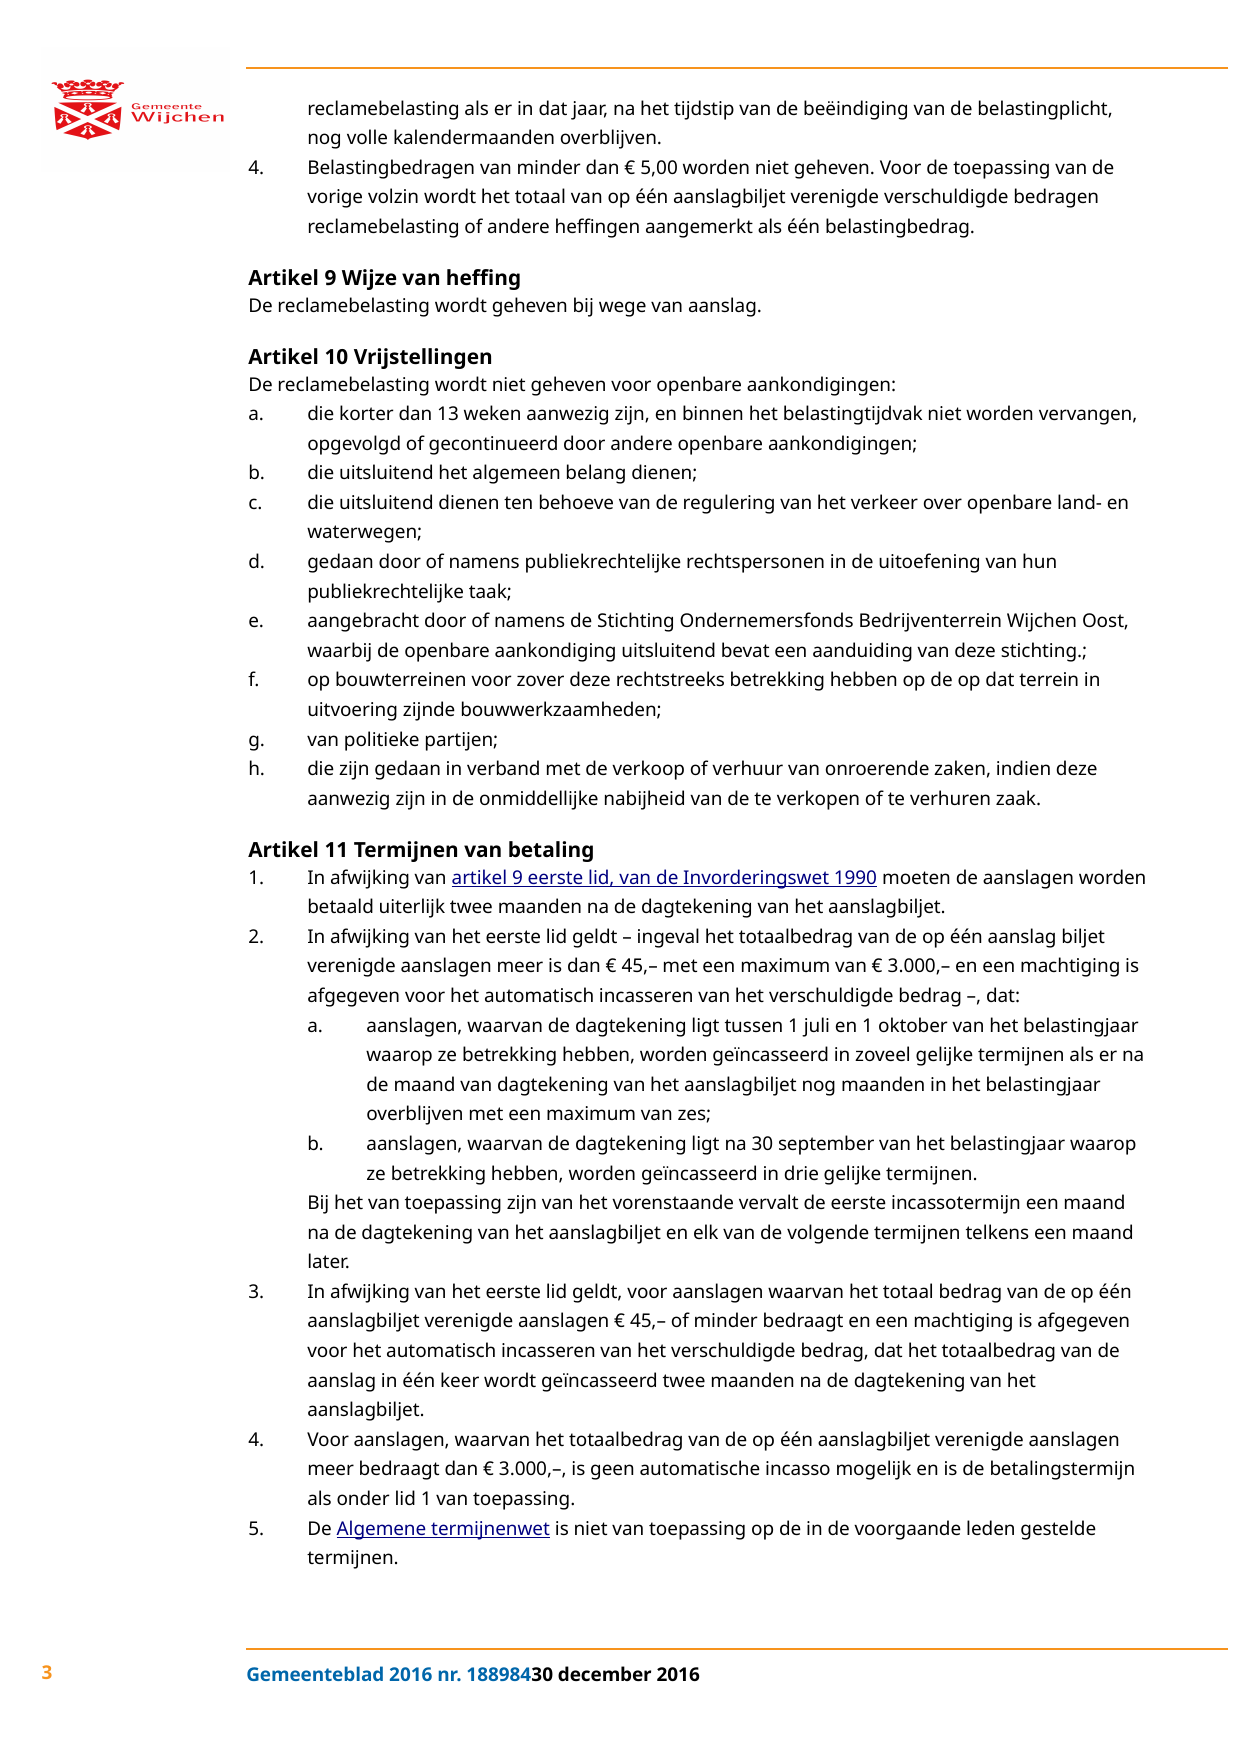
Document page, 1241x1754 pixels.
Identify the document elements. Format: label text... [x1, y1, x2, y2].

list In afwijking van het eerste lid geldt – ingeval het totaalbedrag van de op één aanslag biljet verenigde aanslagen meer is dan € 45,– met een maximum van € 3.000,– en een machtiging is afgegeven voor het automatisch incasseren van het verschuldigde bedrag –, dat: [248, 923, 1152, 1008]
list aangebracht door of namens de Stichting Ondernemersfonds Bedrijventerrein Wijchen Oost, waarbij de openbare aankondiging uitsluitend bevat een aanduiding van deze stichting.; [248, 607, 1152, 663]
list De Algemene termijnenwet is niet van toepassing op de in de voorgaande leden gestelde termijnen. [248, 1515, 1152, 1570]
list aanslagen, waarvan de dagtekening ligt na 30 september van het belastingjaar waarop ze betrekking hebben, worden geïncasseerd in drie gelijke termijnen. [307, 1130, 1152, 1185]
list die uitsluitend dienen ten behoeve van de regulering van het verkeer over openbare land- en waterwegen; [248, 489, 1152, 544]
list Belastingbedragen van minder dan € 5,00 worden niet geheven. Voor de toepassing van de vorige volzin wordt het totaal van op één aanslagbiljet verenigde verschuldigde bedragen reclamebelasting of andere heffingen aangemerkt als één belastingbedrag. [248, 154, 1152, 239]
list op bouwterreinen voor zover deze rechtstreeks betrekking hebben op de op dat terrein in uitvoering zijnde bouwwerkzaamheden; [248, 667, 1152, 722]
list In afwijking van artikel 9 eerste lid, van de Invorderingswet 1990 moeten de aanslagen worden betaald uiterlijk twee maanden na de dagtekening van het aanslagbiljet. [248, 864, 1152, 919]
list die zijn gedaan in verband met de verkoop of verhuur van onroerende zaken, indien deze aanwezig zijn in de onmiddellijke nabijheid van de te verkopen of te verhuren zaak. [248, 755, 1152, 811]
text Artikel 11 Termijnen van betaling [248, 835, 1152, 864]
list die korter dan 13 weken aanwezig zijn, en binnen het belastingtijdvak niet worden vervangen, opgevolgd of gecontinueerd door andere openbare aankondigingen; [248, 400, 1152, 456]
list aanslagen, waarvan de dagtekening ligt tussen 1 juli en 1 oktober van het belastingjaar waarop ze betrekking hebben, worden geïncasseerd in zoveel gelijke termijnen als er na de maand van dagtekening van het aanslagbiljet nog maanden in het belastingjaar overblijven met een maximum van zes; [307, 1012, 1152, 1126]
list Voor aanslagen, waarvan het totaalbedrag van de op één aanslagbiljet verenigde aanslagen meer bedraagt dan € 3.000,–, is geen automatische incasso mogelijk en is de betalingstermijn als onder lid 1 van toepassing. [248, 1426, 1152, 1511]
text Artikel 9 Wijze van heffing [248, 263, 1152, 292]
list Bij het van toepassing zijn van het vorenstaande vervalt de eerste incassotermijn een maand na de dagtekening van het aanslagbiljet en elk van de volgende termijnen telkens een maand later. [248, 1189, 1152, 1274]
list In afwijking van het eerste lid geldt, voor aanslagen waarvan het totaal bedrag van de op één aanslagbiljet verenigde aanslagen € 45,– of minder bedraagt en een machtiging is afgegeven voor het automatisch incasseren van het verschuldigde bedrag, dat het totaalbedrag van de aanslag in één keer wordt geïncasseerd twee maanden na de dagtekening van het aanslagbiljet. [248, 1278, 1152, 1422]
list reclamebelasting als er in dat jaar, na het tijdstip van de beëindiging van de belastingplicht, nog volle kalendermaanden overblijven. [248, 95, 1152, 150]
list van politieke partijen; [248, 726, 1152, 752]
text De reclamebelasting wordt geheven bij wege van aanslag. [248, 292, 1152, 318]
text Artikel 10 Vrijstellingen [248, 342, 1152, 371]
list die uitsluitend het algemeen belang dienen; [248, 459, 1152, 485]
picture [41, 47, 231, 172]
list gedaan door of namens publiekrechtelijke rechtspersonen in de uitoefening van hun publiekrechtelijke taak; [248, 548, 1152, 604]
text De reclamebelasting wordt niet geheven voor openbare aankondigingen: [248, 371, 1152, 397]
